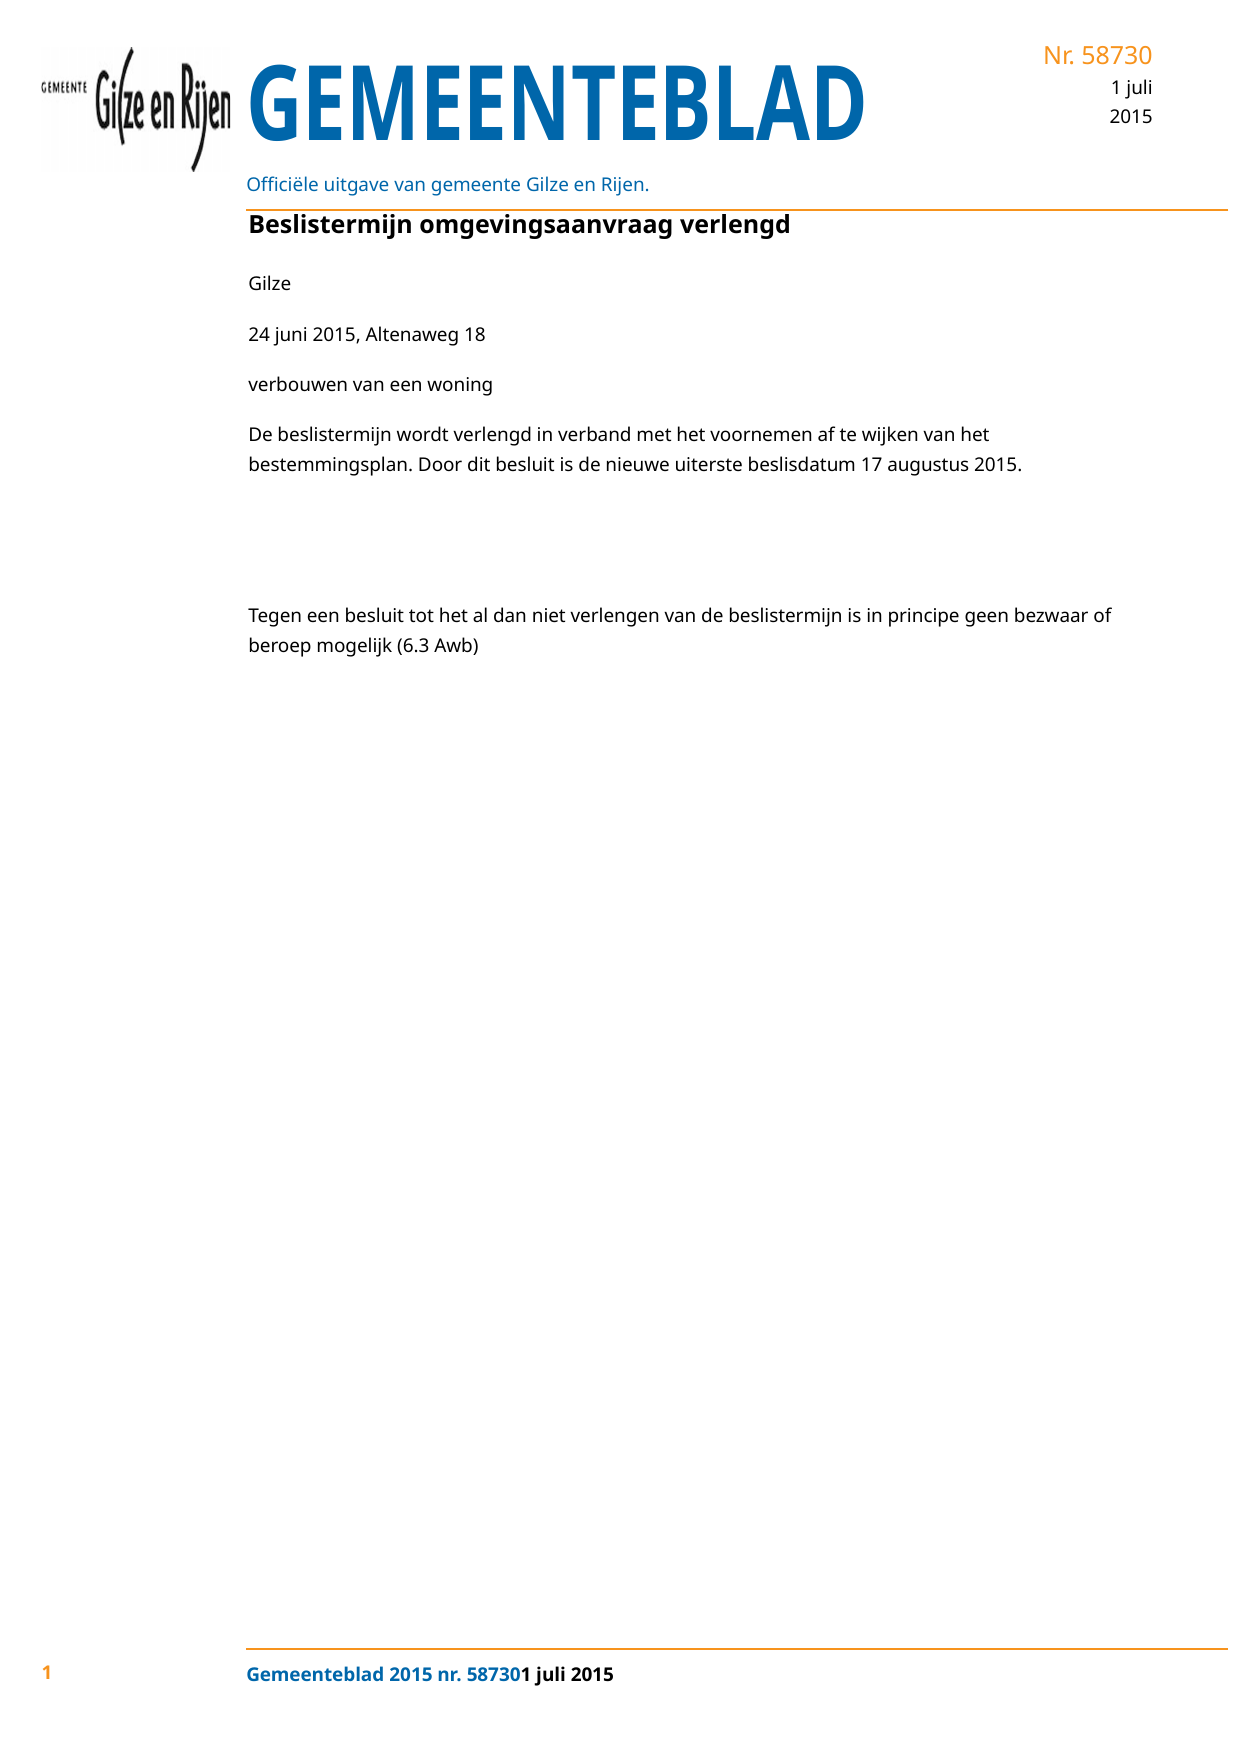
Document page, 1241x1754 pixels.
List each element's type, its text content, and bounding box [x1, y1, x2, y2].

text Gilze [248, 270, 1152, 296]
text Tegen een besluit tot het al dan niet verlengen van de beslistermijn is in principe geen bezwaar of beroep mogelijk (6.3 Awb) [248, 602, 1152, 658]
text 24 juni 2015, Altenaweg 18 [248, 321, 1152, 346]
text Beslistermijn omgevingsaanvraag verlengd [248, 211, 1152, 241]
picture [41, 47, 231, 172]
text verbouwen van een woning [248, 371, 1152, 397]
text De beslistermijn wordt verlengd in verband met het voornemen af te wijken van het bestemmingsplan. Door dit besluit is de nieuwe uiterste beslisdatum 17 augustus 2015. [248, 422, 1152, 477]
